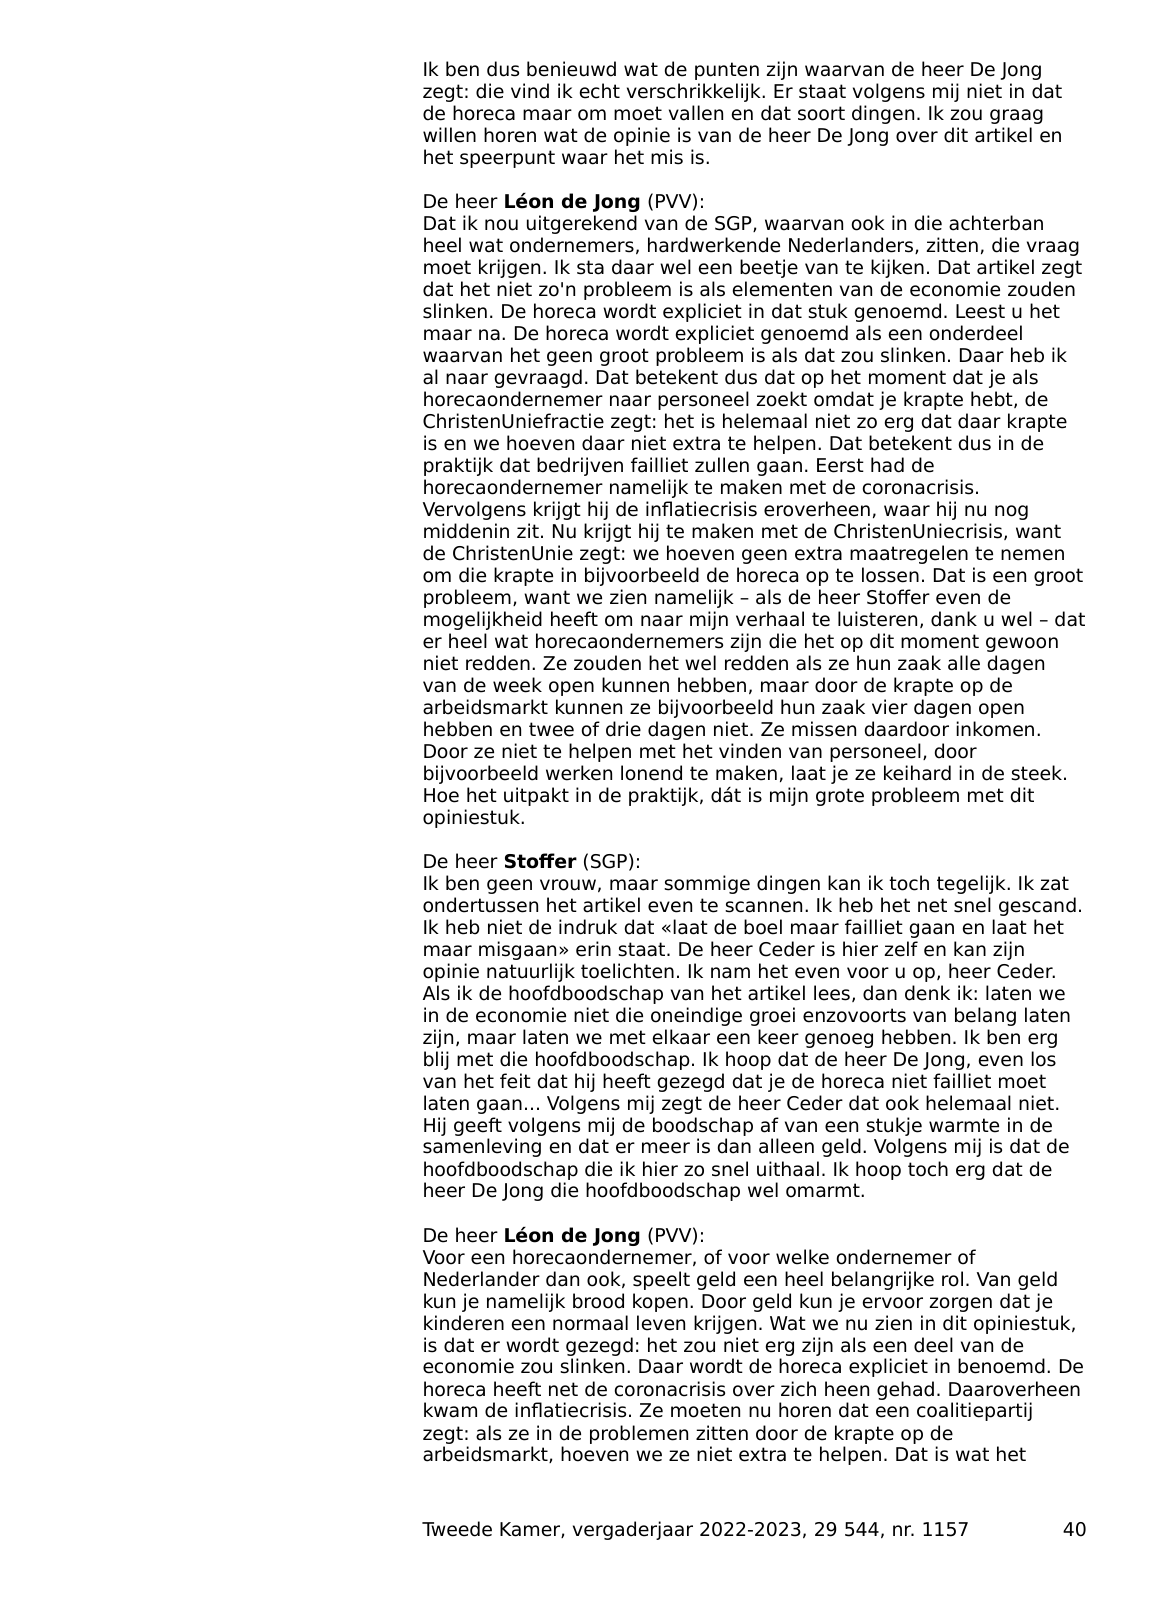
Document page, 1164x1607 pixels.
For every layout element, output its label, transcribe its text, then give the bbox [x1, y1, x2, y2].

text De heer Stoffer (SGP): [422, 851, 1087, 873]
text De heer Léon de Jong (PVV): [422, 1224, 1087, 1247]
text Ik ben dus benieuwd wat de punten zijn waarvan de heer De Jong zegt: die vind ik echt verschrikkelijk. Er staat volgens mij niet in dat de horeca maar om moet vallen en dat soort dingen. Ik zou graag willen horen wat de opinie is van de heer De Jong over dit artikel en het speerpunt waar het mis is. [422, 59, 1087, 169]
text Dat ik nou uitgerekend van de SGP, waarvan ook in die achterban heel wat ondernemers, hardwerkende Nederlanders, zitten, die vraag moet krijgen. Ik sta daar wel een beetje van te kijken. Dat artikel zegt dat het niet zo'n probleem is als elementen van de economie zouden slinken. De horeca wordt expliciet in dat stuk genoemd. Leest u het maar na. De horeca wordt expliciet genoemd als een onderdeel waarvan het geen groot probleem is als dat zou slinken. Daar heb ik al naar gevraagd. Dat betekent dus dat op het moment dat je als horecaondernemer naar personeel zoekt omdat je krapte hebt, de ChristenUniefractie zegt: het is helemaal niet zo erg dat daar krapte is en we hoeven daar niet extra te helpen. Dat betekent dus in de praktijk dat bedrijven failliet zullen gaan. Eerst had de horecaondernemer namelijk te maken met de coronacrisis. Vervolgens krijgt hij de inflatiecrisis eroverheen, waar hij nu nog middenin zit. Nu krijgt hij te maken met de ChristenUniecrisis, want de ChristenUnie zegt: we hoeven geen extra maatregelen te nemen om die krapte in bijvoorbeeld de horeca op te lossen. Dat is een groot probleem, want we zien namelijk – als de heer Stoffer even de mogelijkheid heeft om naar mijn verhaal te luisteren, dank u wel – dat er heel wat horecaondernemers zijn die het op dit moment gewoon niet redden. Ze zouden het wel redden als ze hun zaak alle dagen van de week open kunnen hebben, maar door de krapte op de arbeidsmarkt kunnen ze bijvoorbeeld hun zaak vier dagen open hebben en twee of drie dagen niet. Ze missen daardoor inkomen. Door ze niet te helpen met het vinden van personeel, door bijvoorbeeld werken lonend te maken, laat je ze keihard in de steek. Hoe het uitpakt in de praktijk, dát is mijn grote probleem met dit opiniestuk. [422, 213, 1087, 828]
text Ik ben geen vrouw, maar sommige dingen kan ik toch tegelijk. Ik zat ondertussen het artikel even te scannen. Ik heb het net snel gescand. Ik heb niet de indruk dat «laat de boel maar failliet gaan en laat het maar misgaan» erin staat. De heer Ceder is hier zelf en kan zijn opinie natuurlijk toelichten. Ik nam het even voor u op, heer Ceder. Als ik de hoofdboodschap van het artikel lees, dan denk ik: laten we in de economie niet die oneindige groei enzovoorts van belang laten zijn, maar laten we met elkaar een keer genoeg hebben. Ik ben erg blij met die hoofdboodschap. Ik hoop dat de heer De Jong, even los van het feit dat hij heeft gezegd dat je de horeca niet failliet moet laten gaan... Volgens mij zegt de heer Ceder dat ook helemaal niet. Hij geeft volgens mij de boodschap af van een stukje warmte in de samenleving en dat er meer is dan alleen geld. Volgens mij is dat de hoofdboodschap die ik hier zo snel uithaal. Ik hoop toch erg dat de heer De Jong die hoofdboodschap wel omarmt. [422, 873, 1087, 1202]
text De heer Léon de Jong (PVV): [422, 191, 1087, 213]
text Voor een horecaondernemer, of voor welke ondernemer of Nederlander dan ook, speelt geld een heel belangrijke rol. Van geld kun je namelijk brood kopen. Door geld kun je ervoor zorgen dat je kinderen een normaal leven krijgen. Wat we nu zien in dit opiniestuk, is dat er wordt gezegd: het zou niet erg zijn als een deel van de economie zou slinken. Daar wordt de horeca expliciet in benoemd. De horeca heeft net de coronacrisis over zich heen gehad. Daaroverheen kwam de inflatiecrisis. Ze moeten nu horen dat een coalitiepartij zegt: als ze in de problemen zitten door de krapte op de arbeidsmarkt, hoeven we ze niet extra te helpen. Dat is wat het [422, 1247, 1087, 1466]
